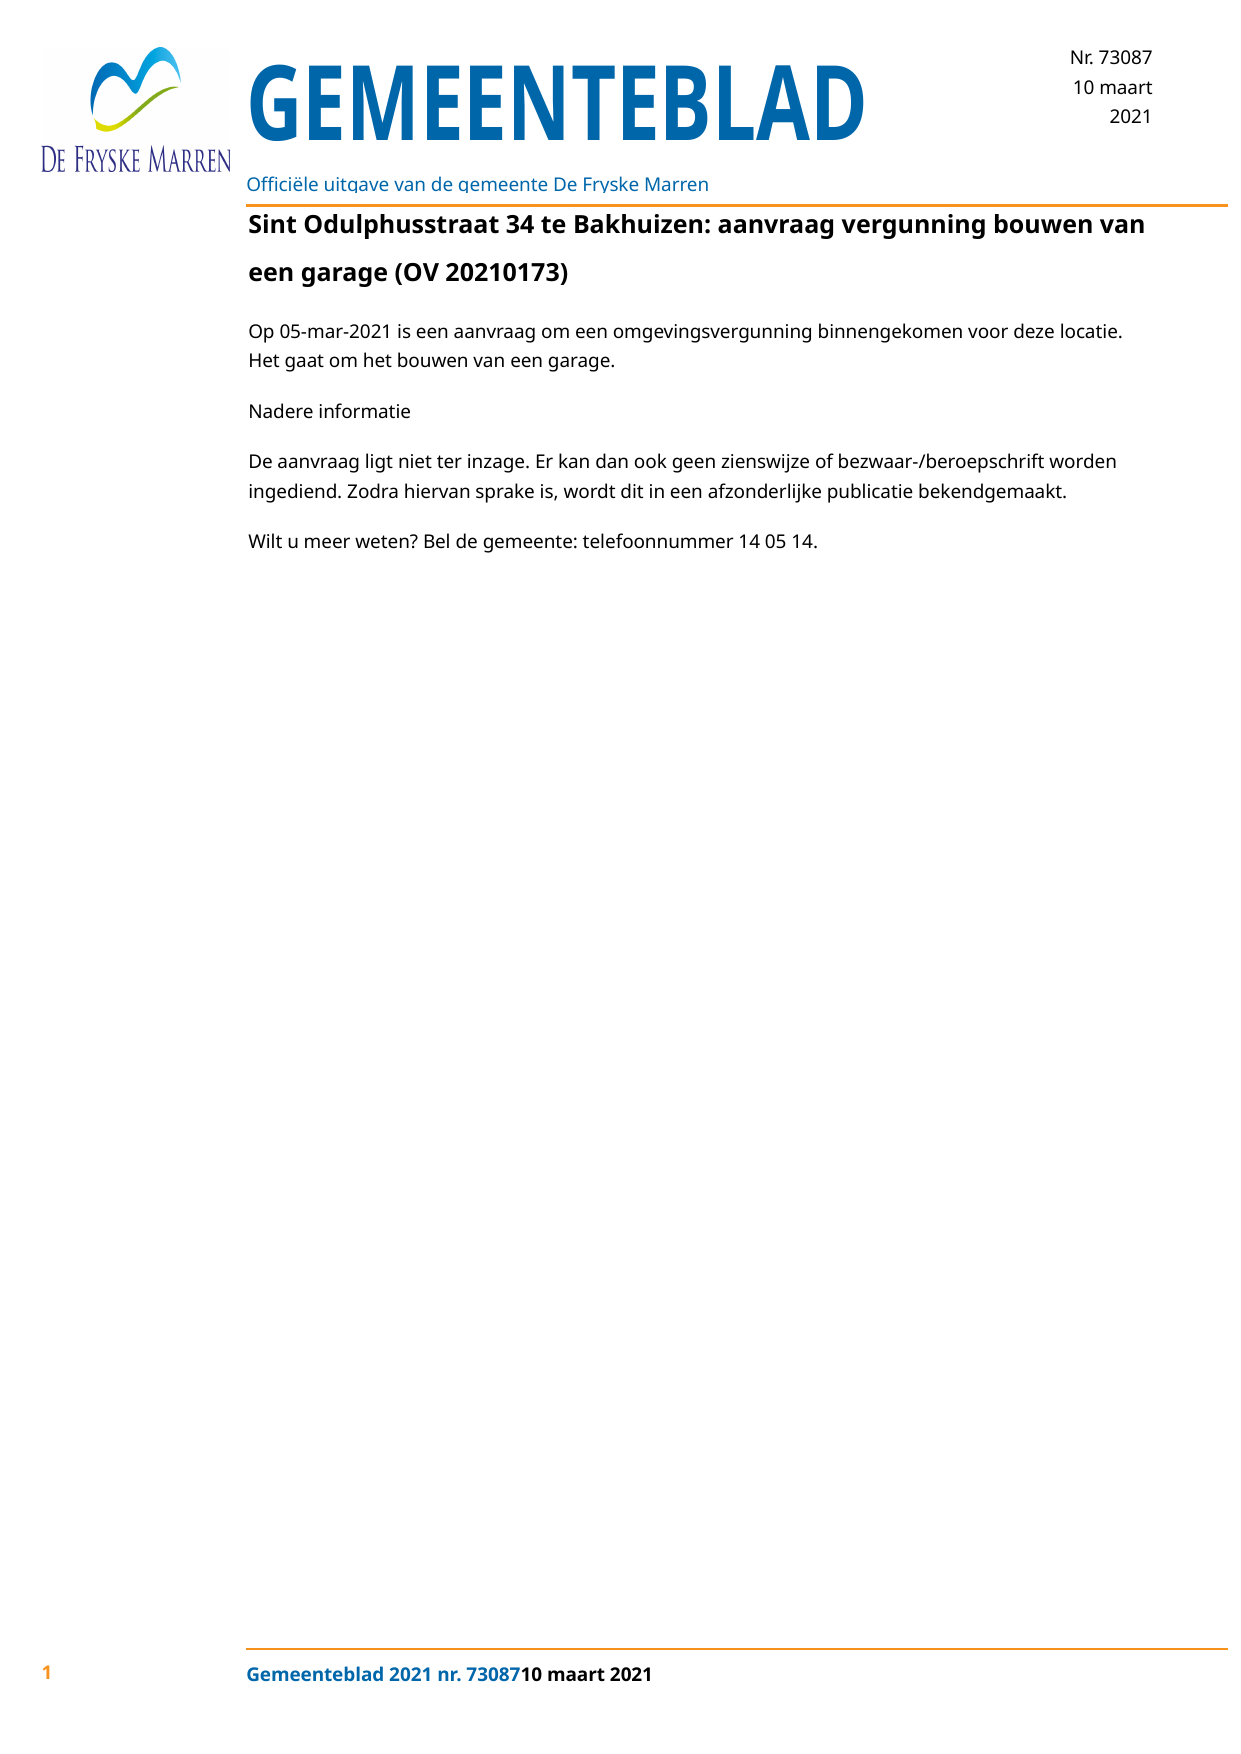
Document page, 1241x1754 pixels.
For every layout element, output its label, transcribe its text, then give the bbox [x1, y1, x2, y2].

text Nadere informatie [248, 398, 1152, 424]
picture [41, 47, 231, 172]
text Sint Odulphusstraat 34 te Bakhuizen: aanvraag vergunning bouwen van een garage (OV 20210173) [248, 207, 1152, 288]
text Op 05-mar-2021 is een aanvraag om een omgevingsvergunning binnengekomen voor deze locatie. Het gaat om het bouwen van een garage. [248, 318, 1152, 373]
text De aanvraag ligt niet ter inzage. Er kan dan ook geen zienswijze of bezwaar-/beroepschrift worden ingediend. Zodra hiervan sprake is, wordt dit in een afzonderlijke publicatie bekendgemaakt. [248, 448, 1152, 504]
text Wilt u meer weten? Bel de gemeente: telefoonnummer 14 05 14. [248, 528, 1152, 554]
